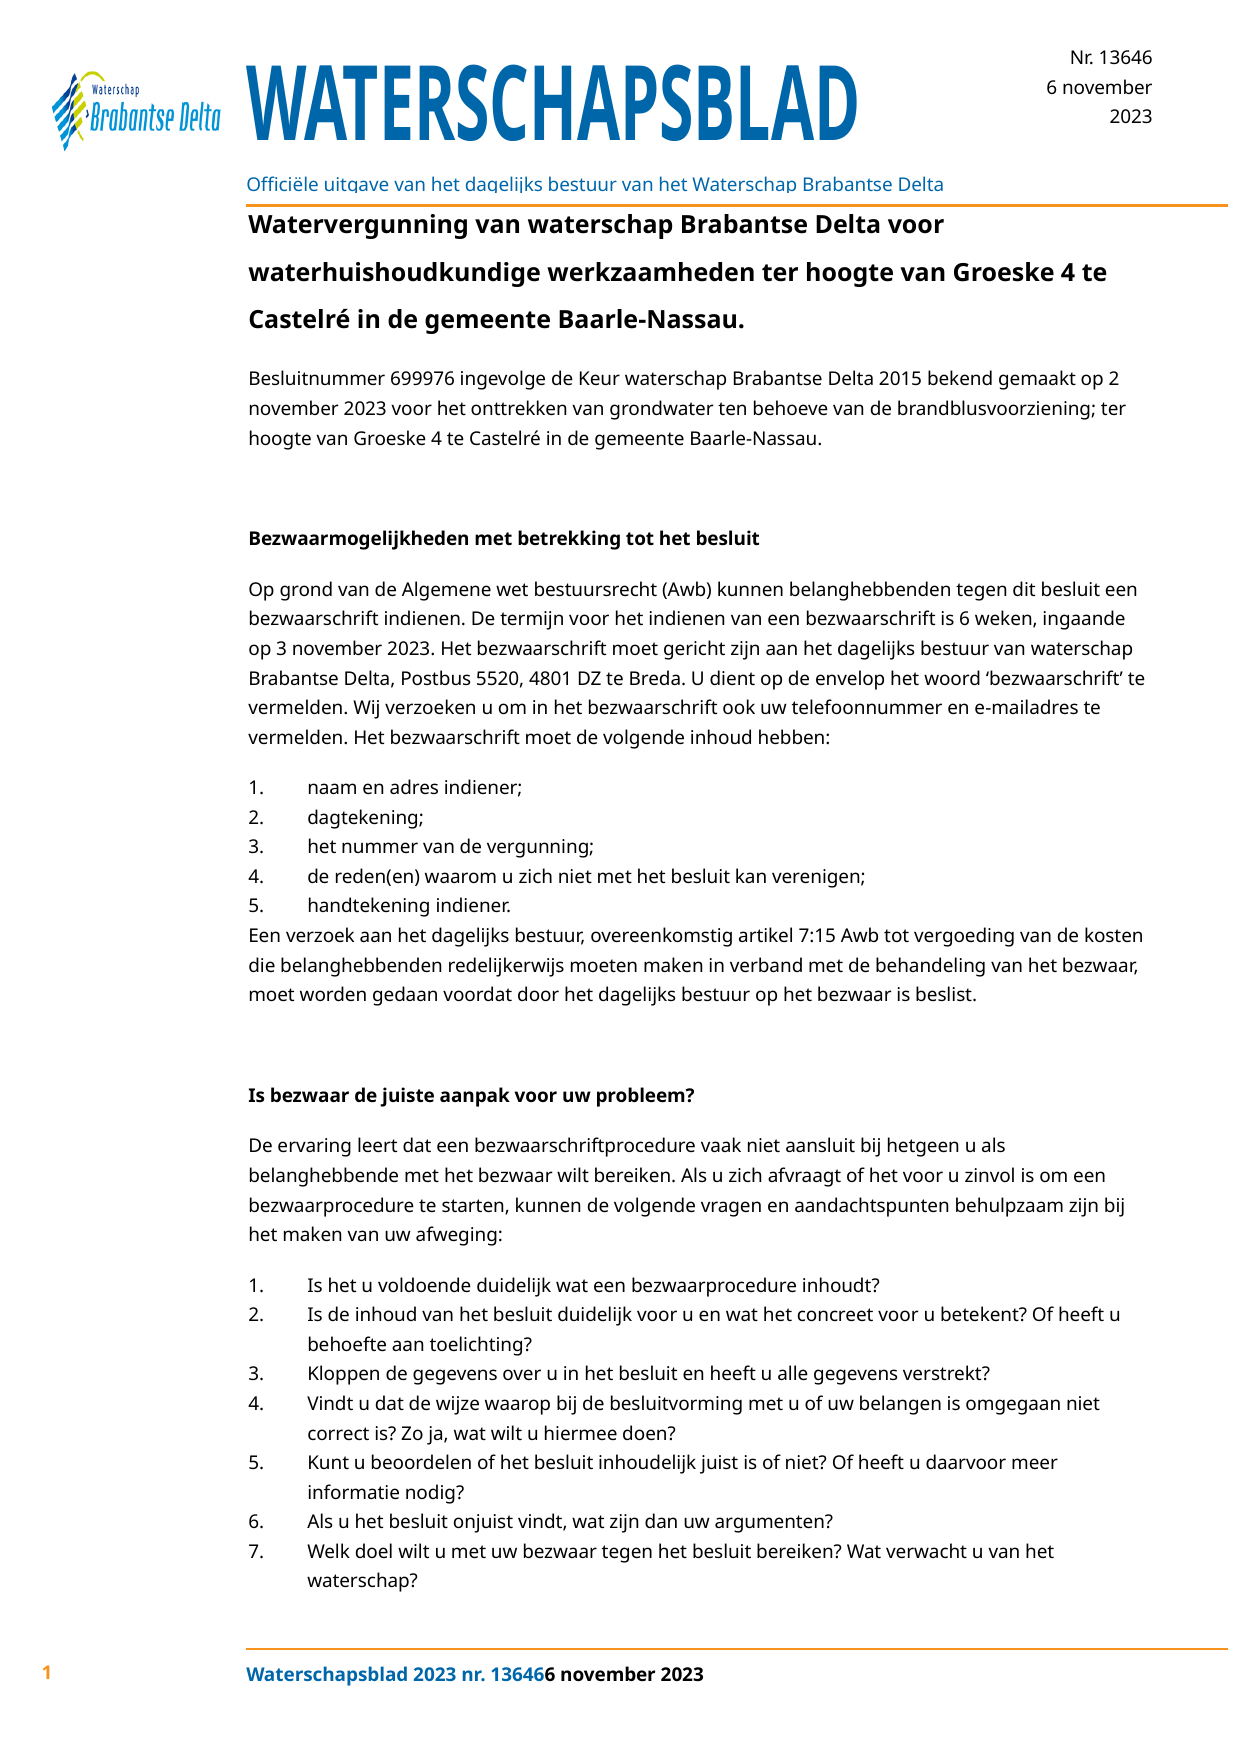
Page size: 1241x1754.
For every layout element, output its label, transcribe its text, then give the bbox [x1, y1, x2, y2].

list dagtekening; [248, 804, 1152, 829]
text Watervergunning van waterschap Brabantse Delta voor waterhuishoudkundige werkzaamheden ter hoogte van Groeske 4 te Castelré in de gemeente Baarle-Nassau. [248, 207, 1152, 336]
picture [41, 47, 231, 172]
list Kunt u beoordelen of het besluit inhoudelijk juist is of niet? Of heeft u daarvoor meer informatie nodig? [248, 1449, 1152, 1504]
list Als u het besluit onjuist vindt, wat zijn dan uw argumenten? [248, 1508, 1152, 1534]
text Besluitnummer 699976 ingevolge de Keur waterschap Brabantse Delta 2015 bekend gemaakt op 2 november 2023 voor het onttrekken van grondwater ten behoeve van de brandblusvoorziening; ter hoogte van Groeske 4 te Castelré in de gemeente Baarle-Nassau. [248, 366, 1152, 450]
list de reden(en) waarom u zich niet met het besluit kan verenigen; [248, 863, 1152, 889]
text Een verzoek aan het dagelijks bestuur, overeenkomstig artikel 7:15 Awb tot vergoeding van de kosten die belanghebbenden redelijkerwijs moeten maken in verband met de behandeling van het bezwaar, moet worden gedaan voordat door het dagelijks bestuur op het bezwaar is beslist. [248, 922, 1152, 1007]
list Is het u voldoende duidelijk wat een bezwaarprocedure inhoudt? [248, 1272, 1152, 1297]
list naam en adres indiener; [248, 774, 1152, 800]
list Welk doel wilt u met uw bezwaar tegen het besluit bereiken? Wat verwacht u van het waterschap? [248, 1538, 1152, 1593]
text Is bezwaar de juiste aanpak voor uw probleem? [248, 1082, 1152, 1108]
list handtekening indiener. [248, 893, 1152, 918]
list Kloppen de gegevens over u in het besluit en heeft u alle gegevens verstrekt? [248, 1361, 1152, 1386]
text Bezwaarmogelijkheden met betrekking tot het besluit [248, 526, 1152, 551]
list Is de inhoud van het besluit duidelijk voor u en wat het concreet voor u betekent? Of heeft u behoefte aan toelichting? [248, 1301, 1152, 1357]
list Vindt u dat de wijze waarop bij de besluitvorming met u of uw belangen is omgegaan niet correct is? Zo ja, wat wilt u hiermee doen? [248, 1390, 1152, 1445]
text De ervaring leert dat een bezwaarschriftprocedure vaak niet aansluit bij hetgeen u als belanghebbende met het bezwaar wilt bereiken. Als u zich afvraagt of het voor u zinvol is om een bezwaarprocedure te starten, kunnen de volgende vragen en aandachtspunten behulpzaam zijn bij het maken van uw afweging: [248, 1133, 1152, 1247]
text Op grond van de Algemene wet bestuursrecht (Awb) kunnen belanghebbenden tegen dit besluit een bezwaarschrift indienen. De termijn voor het indienen van een bezwaarschrift is 6 weken, ingaande op 3 november 2023. Het bezwaarschrift moet gericht zijn aan het dagelijks bestuur van waterschap Brabantse Delta, Postbus 5520, 4801 DZ te Breda. U dient op de envelop het woord ‘bezwaarschrift’ te vermelden. Wij verzoeken u om in het bezwaarschrift ook uw telefoonnummer en e‑mailadres te vermelden. Het bezwaarschrift moet de volgende inhoud hebben: [248, 576, 1152, 749]
list het nummer van de vergunning; [248, 833, 1152, 859]
